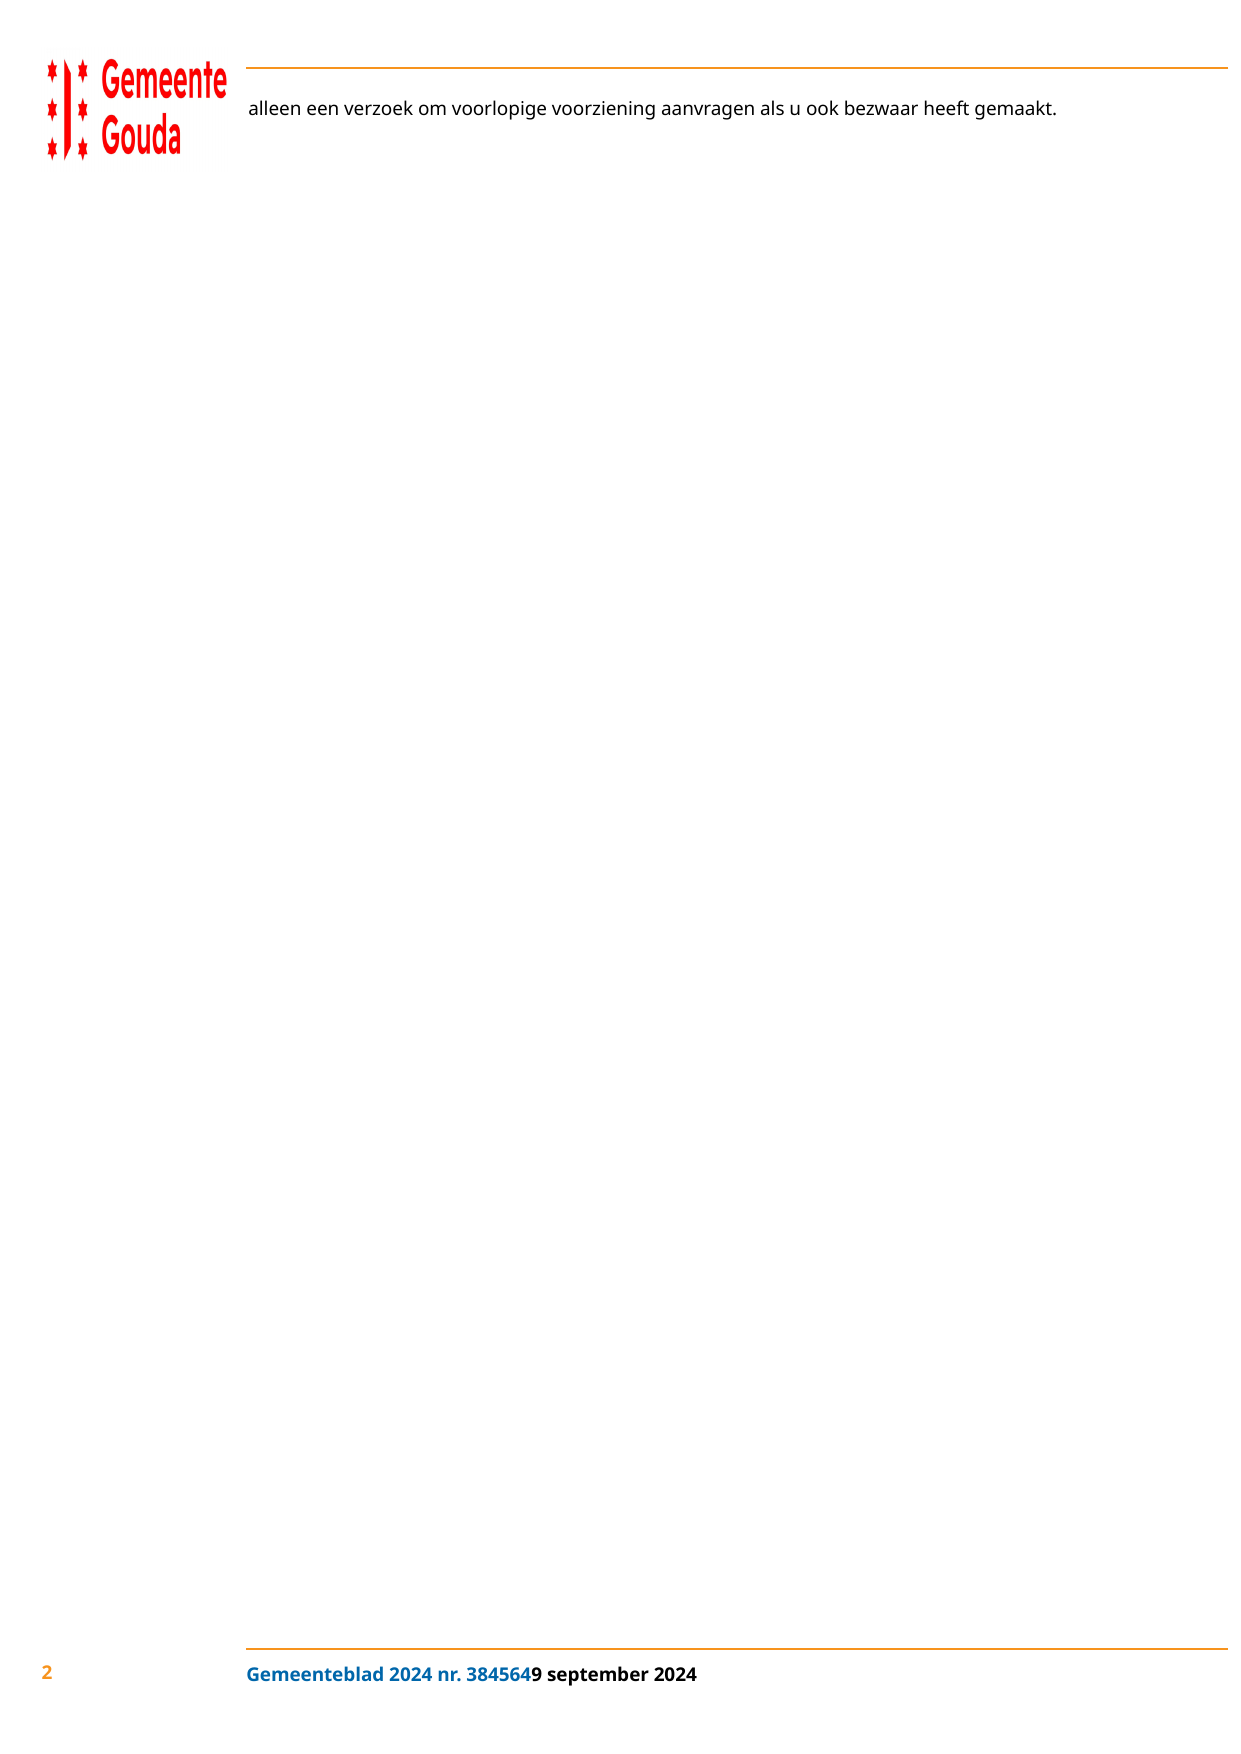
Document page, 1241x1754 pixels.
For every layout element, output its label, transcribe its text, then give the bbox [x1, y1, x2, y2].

text alleen een verzoek om voorlopige voorziening aanvragen als u ook bezwaar heeft gemaakt. [248, 95, 1152, 121]
picture [41, 47, 231, 172]
